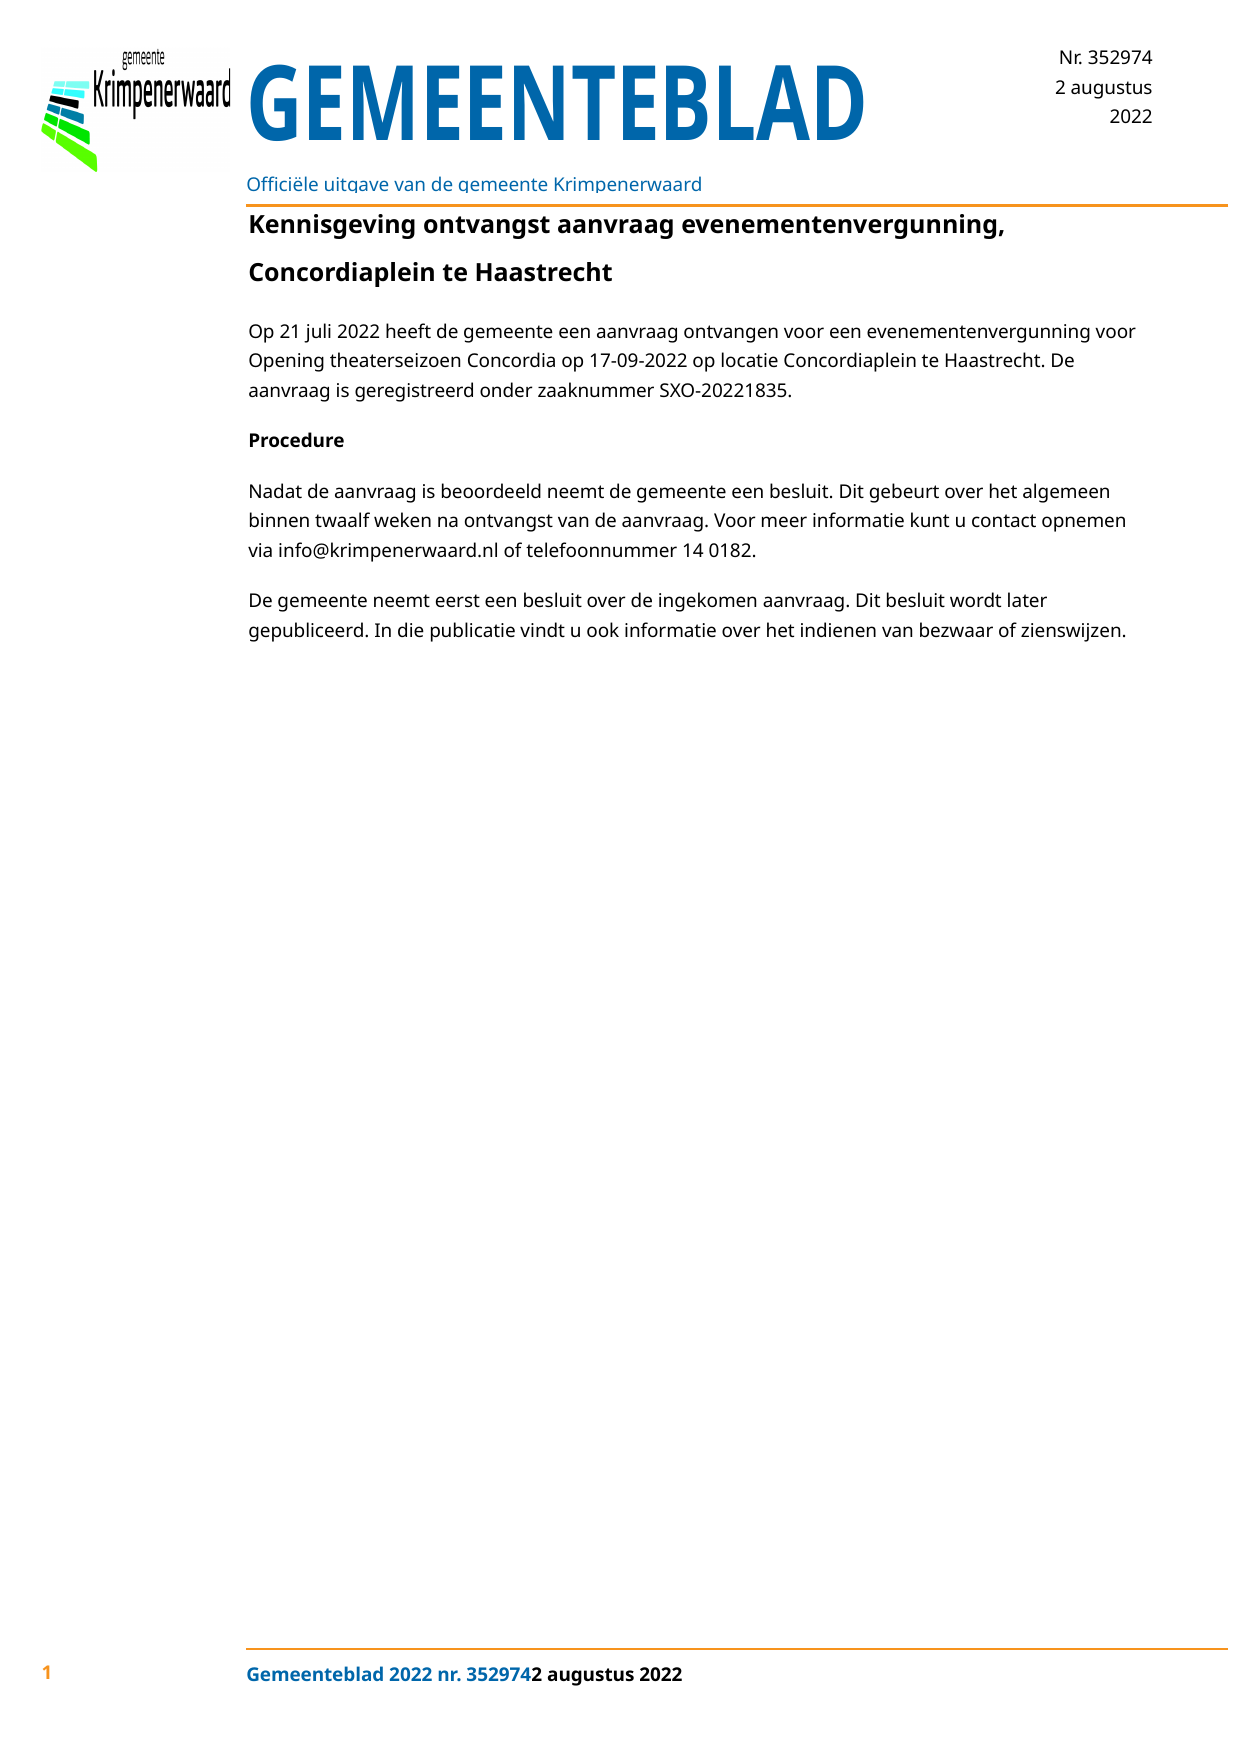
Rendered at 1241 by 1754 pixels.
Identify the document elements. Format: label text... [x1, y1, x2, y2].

text Nadat de aanvraag is beoordeeld neemt de gemeente een besluit. Dit gebeurt over het algemeen binnen twaalf weken na ontvangst van de aanvraag. Voor meer informatie kunt u contact opnemen via info@krimpenerwaard.nl of telefoonnummer 14 0182. [248, 478, 1152, 563]
text De gemeente neemt eerst een besluit over de ingekomen aanvraag. Dit besluit wordt later gepubliceerd. In die publicatie vindt u ook informatie over het indienen van bezwaar of zienswijzen. [248, 587, 1152, 643]
text Op 21 juli 2022 heeft de gemeente een aanvraag ontvangen voor een evenementenvergunning voor Opening theaterseizoen Concordia op 17-09-2022 op locatie Concordiaplein te Haastrecht. De aanvraag is geregistreerd onder zaaknummer SXO-20221835. [248, 318, 1152, 403]
text Procedure [248, 427, 1152, 453]
picture [41, 47, 231, 172]
text Kennisgeving ontvangst aanvraag evenementenvergunning, Concordiaplein te Haastrecht [248, 207, 1152, 288]
